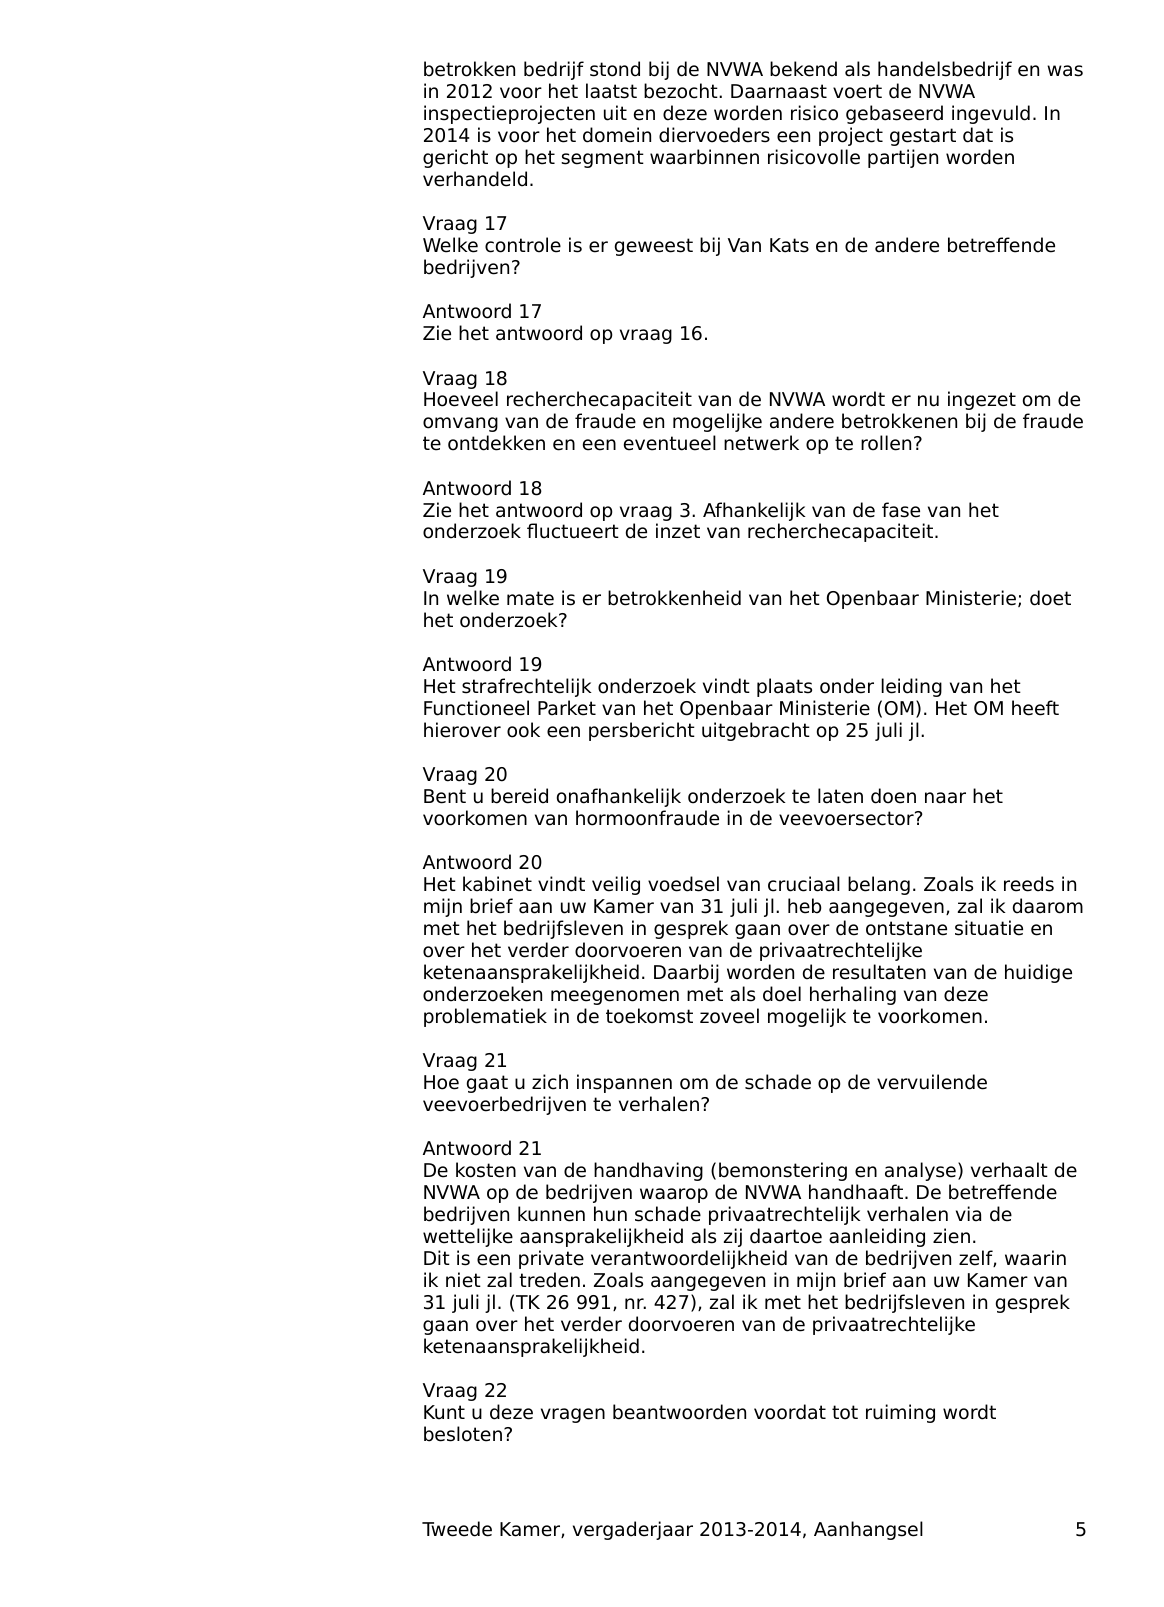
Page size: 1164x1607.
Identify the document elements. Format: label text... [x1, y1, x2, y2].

text Zie het antwoord op vraag 3. Afhankelijk van de fase van het onderzoek fluctueert de inzet van recherchecapaciteit. [422, 499, 1087, 543]
text Hoeveel recherchecapaciteit van de NVWA wordt er nu ingezet om de omvang van de fraude en mogelijke andere betrokkenen bij de fraude te ontdekken en een eventueel netwerk op te rollen? [422, 389, 1087, 455]
text Vraag 17 [422, 213, 1087, 235]
text Antwoord 20 [422, 852, 1087, 874]
text Antwoord 18 [422, 477, 1087, 499]
text Vraag 18 [422, 367, 1087, 389]
text Vraag 19 [422, 566, 1087, 588]
text Zie het antwoord op vraag 16. [422, 323, 1087, 345]
text Dit is een private verantwoordelijkheid van de bedrijven zelf, waarin ik niet zal treden. Zoals aangegeven in mijn brief aan uw Kamer van 31 juli jl. (TK 26 991, nr. 427), zal ik met het bedrijfsleven in gesprek gaan over het verder doorvoeren van de privaatrechtelijke ketenaansprakelijkheid. [422, 1248, 1087, 1358]
text Het kabinet vindt veilig voedsel van cruciaal belang. Zoals ik reeds in mijn brief aan uw Kamer van 31 juli jl. heb aangegeven, zal ik daarom met het bedrijfsleven in gesprek gaan over de ontstane situatie en over het verder doorvoeren van de privaatrechtelijke ketenaansprakelijkheid. Daarbij worden de resultaten van de huidige onderzoeken meegenomen met als doel herhaling van deze problematiek in de toekomst zoveel mogelijk te voorkomen. [422, 874, 1087, 1028]
text Vraag 20 [422, 764, 1087, 786]
text De kosten van de handhaving (bemonstering en analyse) verhaalt de NVWA op de bedrijven waarop de NVWA handhaaft. De betreffende bedrijven kunnen hun schade privaatrechtelijk verhalen via de wettelijke aansprakelijkheid als zij daartoe aanleiding zien. [422, 1160, 1087, 1248]
text Vraag 22 [422, 1380, 1087, 1402]
text Hoe gaat u zich inspannen om de schade op de vervuilende veevoerbedrijven te verhalen? [422, 1072, 1087, 1116]
text Welke controle is er geweest bij Van Kats en de andere betreffende bedrijven? [422, 235, 1087, 279]
text Antwoord 21 [422, 1138, 1087, 1160]
text betrokken bedrijf stond bij de NVWA bekend als handelsbedrijf en was in 2012 voor het laatst bezocht. Daarnaast voert de NVWA inspectieprojecten uit en deze worden risico gebaseerd ingevuld. In 2014 is voor het domein diervoeders een project gestart dat is gericht op het segment waarbinnen risicovolle partijen worden verhandeld. [422, 59, 1087, 191]
text Het strafrechtelijk onderzoek vindt plaats onder leiding van het Functioneel Parket van het Openbaar Ministerie (OM). Het OM heeft hierover ook een persbericht uitgebracht op 25 juli jl. [422, 676, 1087, 742]
text Bent u bereid onafhankelijk onderzoek te laten doen naar het voorkomen van hormoonfraude in de veevoersector? [422, 786, 1087, 830]
text Vraag 21 [422, 1050, 1087, 1072]
text Kunt u deze vragen beantwoorden voordat tot ruiming wordt besloten? [422, 1402, 1087, 1446]
text Antwoord 17 [422, 301, 1087, 323]
text In welke mate is er betrokkenheid van het Openbaar Ministerie; doet het onderzoek? [422, 588, 1087, 632]
text Antwoord 19 [422, 654, 1087, 676]
